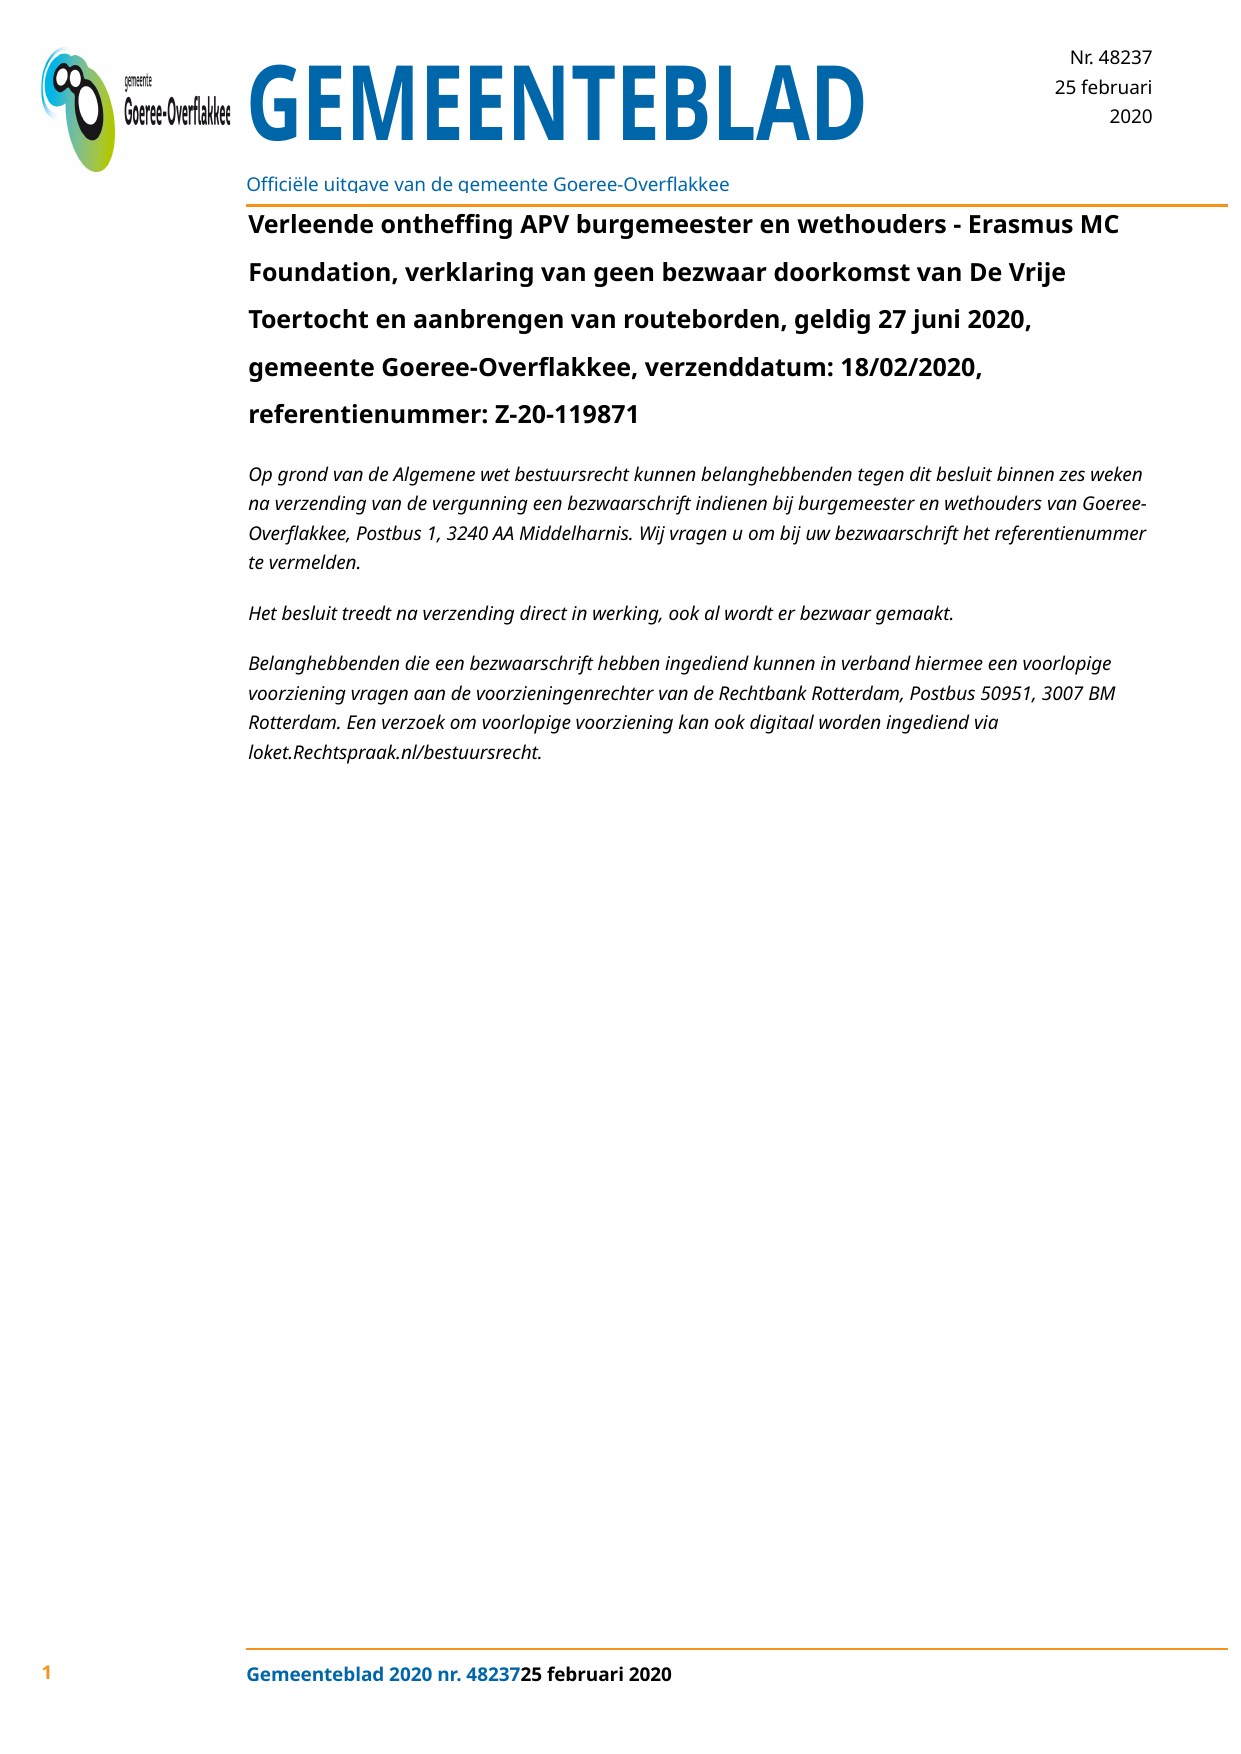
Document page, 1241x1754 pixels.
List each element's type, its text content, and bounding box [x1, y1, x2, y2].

text Het besluit treedt na verzending direct in werking, ook al wordt er bezwaar gemaakt. [248, 600, 1152, 626]
picture [41, 47, 231, 172]
text Belanghebbenden die een bezwaarschrift hebben ingediend kunnen in verband hiermee een voorlopige voorziening vragen aan de voorzieningenrechter van de Rechtbank Rotterdam, Postbus 50951, 3007 BM Rotterdam. Een verzoek om voorlopige voorziening kan ook digitaal worden ingediend via loket.Rechtspraak.nl/bestuursrecht. [248, 650, 1152, 765]
text Op grond van de Algemene wet bestuursrecht kunnen belanghebbenden tegen dit besluit binnen zes weken na verzending van de vergunning een bezwaarschrift indienen bij burgemeester en wethouders van Goeree-Overflakkee, Postbus 1, 3240 AA Middelharnis. Wij vragen u om bij uw bezwaarschrift het referentienummer te vermelden. [248, 461, 1152, 575]
text Verleende ontheffing APV burgemeester en wethouders - Erasmus MC Foundation, verklaring van geen bezwaar doorkomst van De Vrije Toertocht en aanbrengen van routeborden, geldig 27 juni 2020, gemeente Goeree-Overflakkee, verzenddatum: 18/02/2020, referentienummer: Z-20-119871 [248, 207, 1152, 431]
